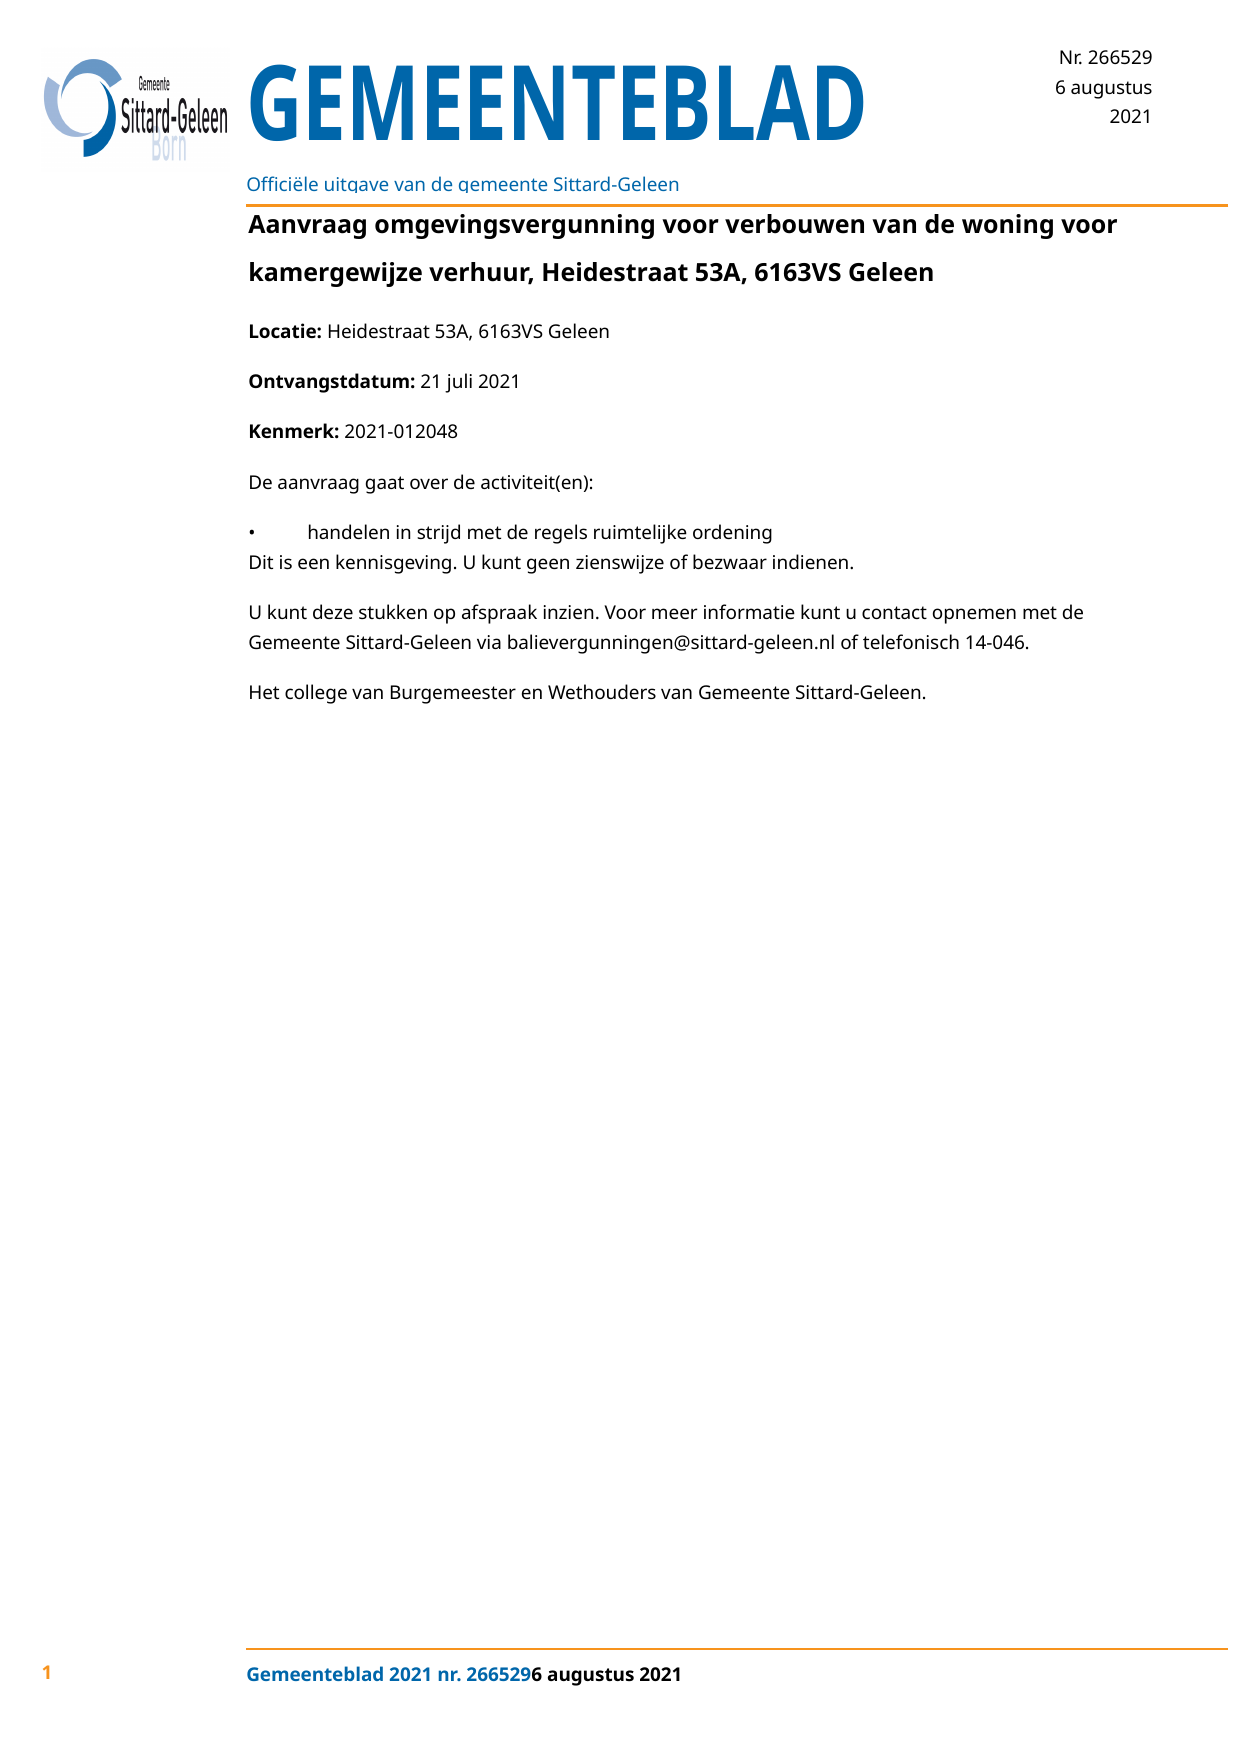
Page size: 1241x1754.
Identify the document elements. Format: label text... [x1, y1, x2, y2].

text Kenmerk: 2021-012048 [248, 419, 1152, 444]
text Aanvraag omgevingsvergunning voor verbouwen van de woning voor kamergewijze verhuur, Heidestraat 53A, 6163VS Geleen [248, 207, 1152, 288]
list handelen in strijd met de regels ruimtelijke ordening [248, 519, 1152, 545]
text Het college van Burgemeester en Wethouders van Gemeente Sittard-Geleen. [248, 679, 1152, 705]
text Locatie: Heidestraat 53A, 6163VS Geleen [248, 318, 1152, 344]
text U kunt deze stukken op afspraak inzien. Voor meer informatie kunt u contact opnemen met de Gemeente Sittard-Geleen via balievergunningen@sittard-geleen.nl of telefonisch 14-046. [248, 599, 1152, 655]
text De aanvraag gaat over de activiteit(en): [248, 469, 1152, 495]
text Ontvangstdatum: 21 juli 2021 [248, 368, 1152, 394]
picture [41, 47, 231, 172]
text Dit is een kennisgeving. U kunt geen zienswijze of bezwaar indienen. [248, 549, 1152, 575]
